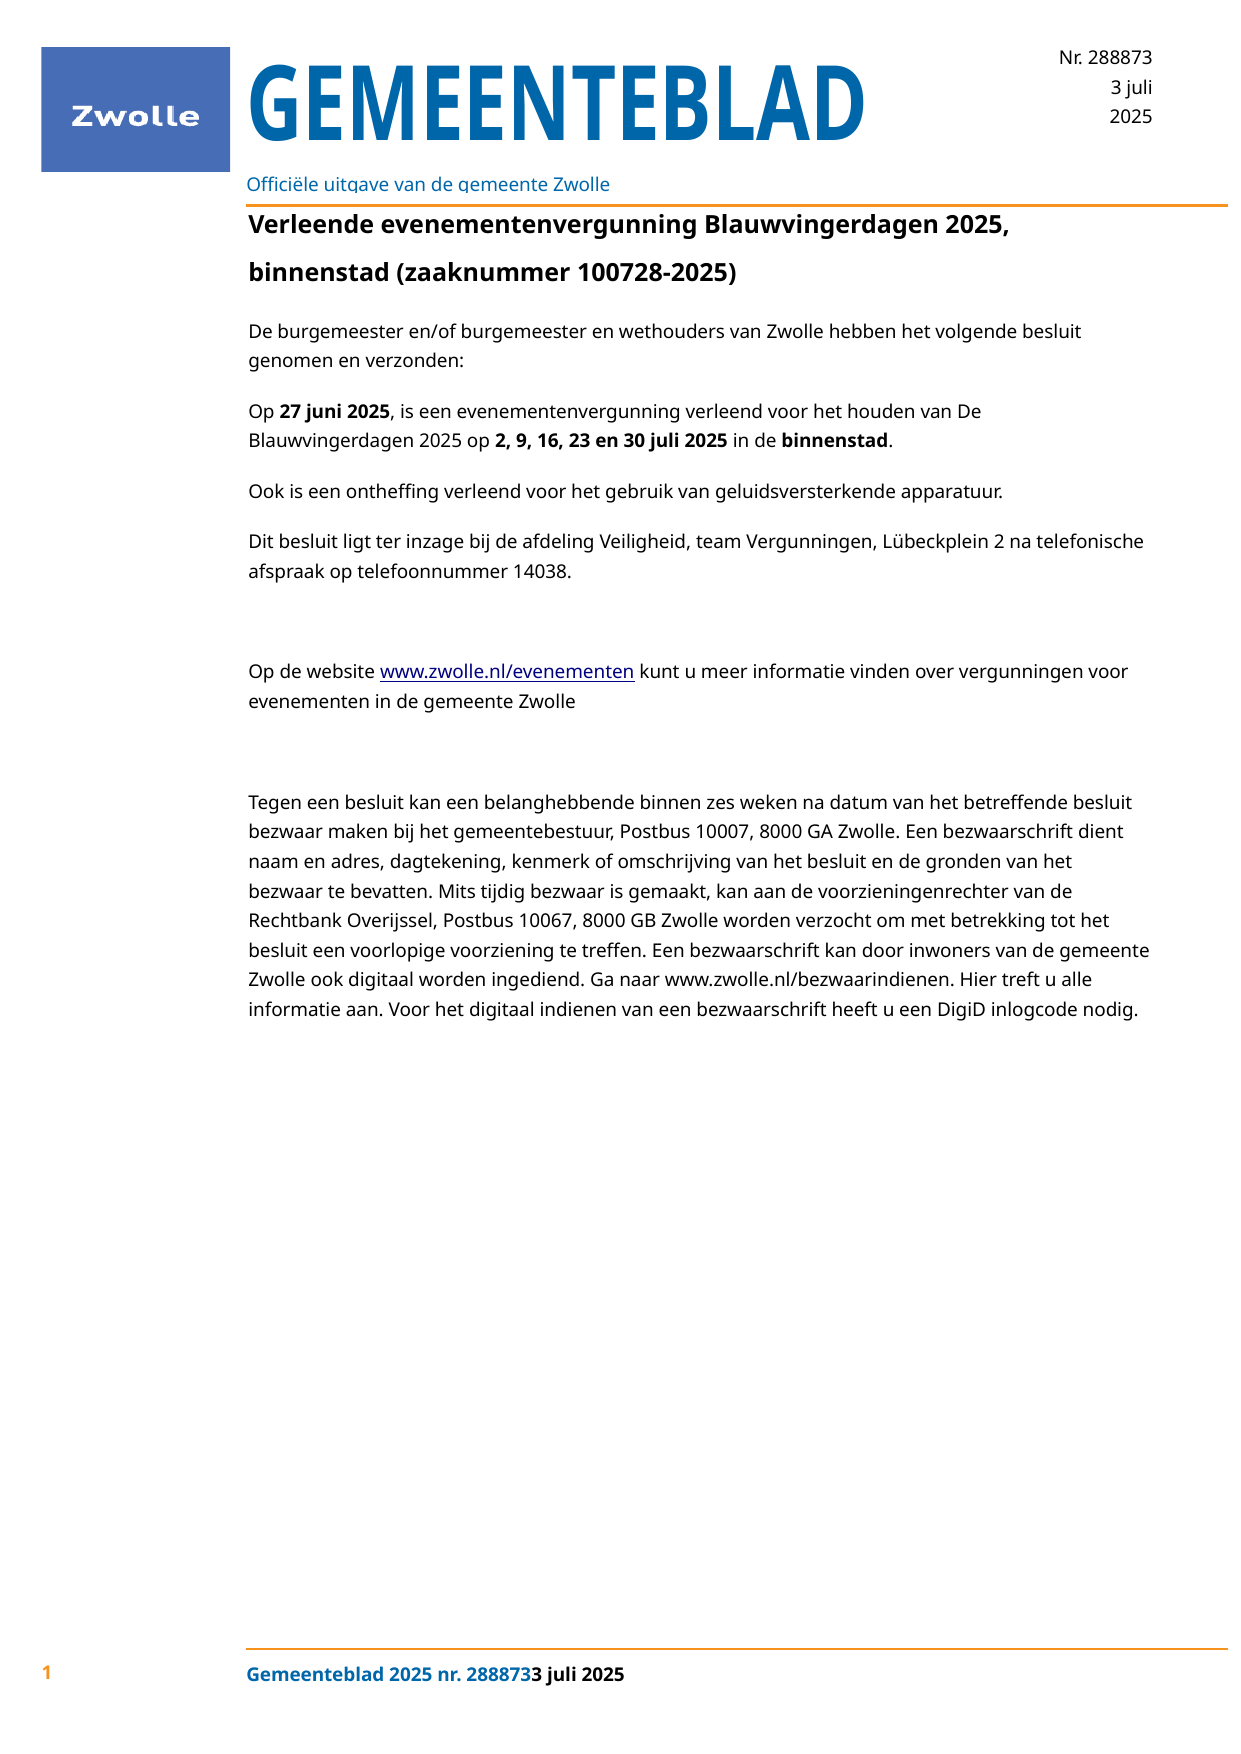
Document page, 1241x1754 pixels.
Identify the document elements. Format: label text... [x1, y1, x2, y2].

text Tegen een besluit kan een belanghebbende binnen zes weken na datum van het betreffende besluit bezwaar maken bij het gemeentebestuur, Postbus 10007, 8000 GA Zwolle. Een bezwaarschrift dient naam en adres, dagtekening, kenmerk of omschrijving van het besluit en de gronden van het bezwaar te bevatten. Mits tijdig bezwaar is gemaakt, kan aan de voorzieningenrechter van de Rechtbank Overijssel, Postbus 10067, 8000 GB Zwolle worden verzocht om met betrekking tot het besluit een voorlopige voorziening te treffen. Een bezwaarschrift kan door inwoners van de gemeente Zwolle ook digitaal worden ingediend. Ga naar www.zwolle.nl/bezwaarindienen. Hier treft u alle informatie aan. Voor het digitaal indienen van een bezwaarschrift heeft u een DigiD inlogcode nodig. [248, 789, 1152, 1022]
text Verleende evenementenvergunning Blauwvingerdagen 2025, binnenstad (zaaknummer 100728-2025) [248, 207, 1152, 288]
text Ook is een ontheffing verleend voor het gebruik van geluidsversterkende apparatuur. [248, 478, 1152, 504]
text Op 27 juni 2025, is een evenementenvergunning verleend voor het houden van De Blauwvingerdagen 2025 op 2, 9, 16, 23 en 30 juli 2025 in de binnenstad. [248, 398, 1152, 453]
text De burgemeester en/of burgemeester en wethouders van Zwolle hebben het volgende besluit genomen en verzonden: [248, 318, 1152, 373]
text Dit besluit ligt ter inzage bij de afdeling Veiligheid, team Vergunningen, Lübeckplein 2 na telefonische afspraak op telefoonnummer 14038. [248, 528, 1152, 584]
text Op de website www.zwolle.nl/evenementen kunt u meer informatie vinden over vergunningen voor evenementen in de gemeente Zwolle [248, 659, 1152, 714]
picture [41, 47, 231, 172]
